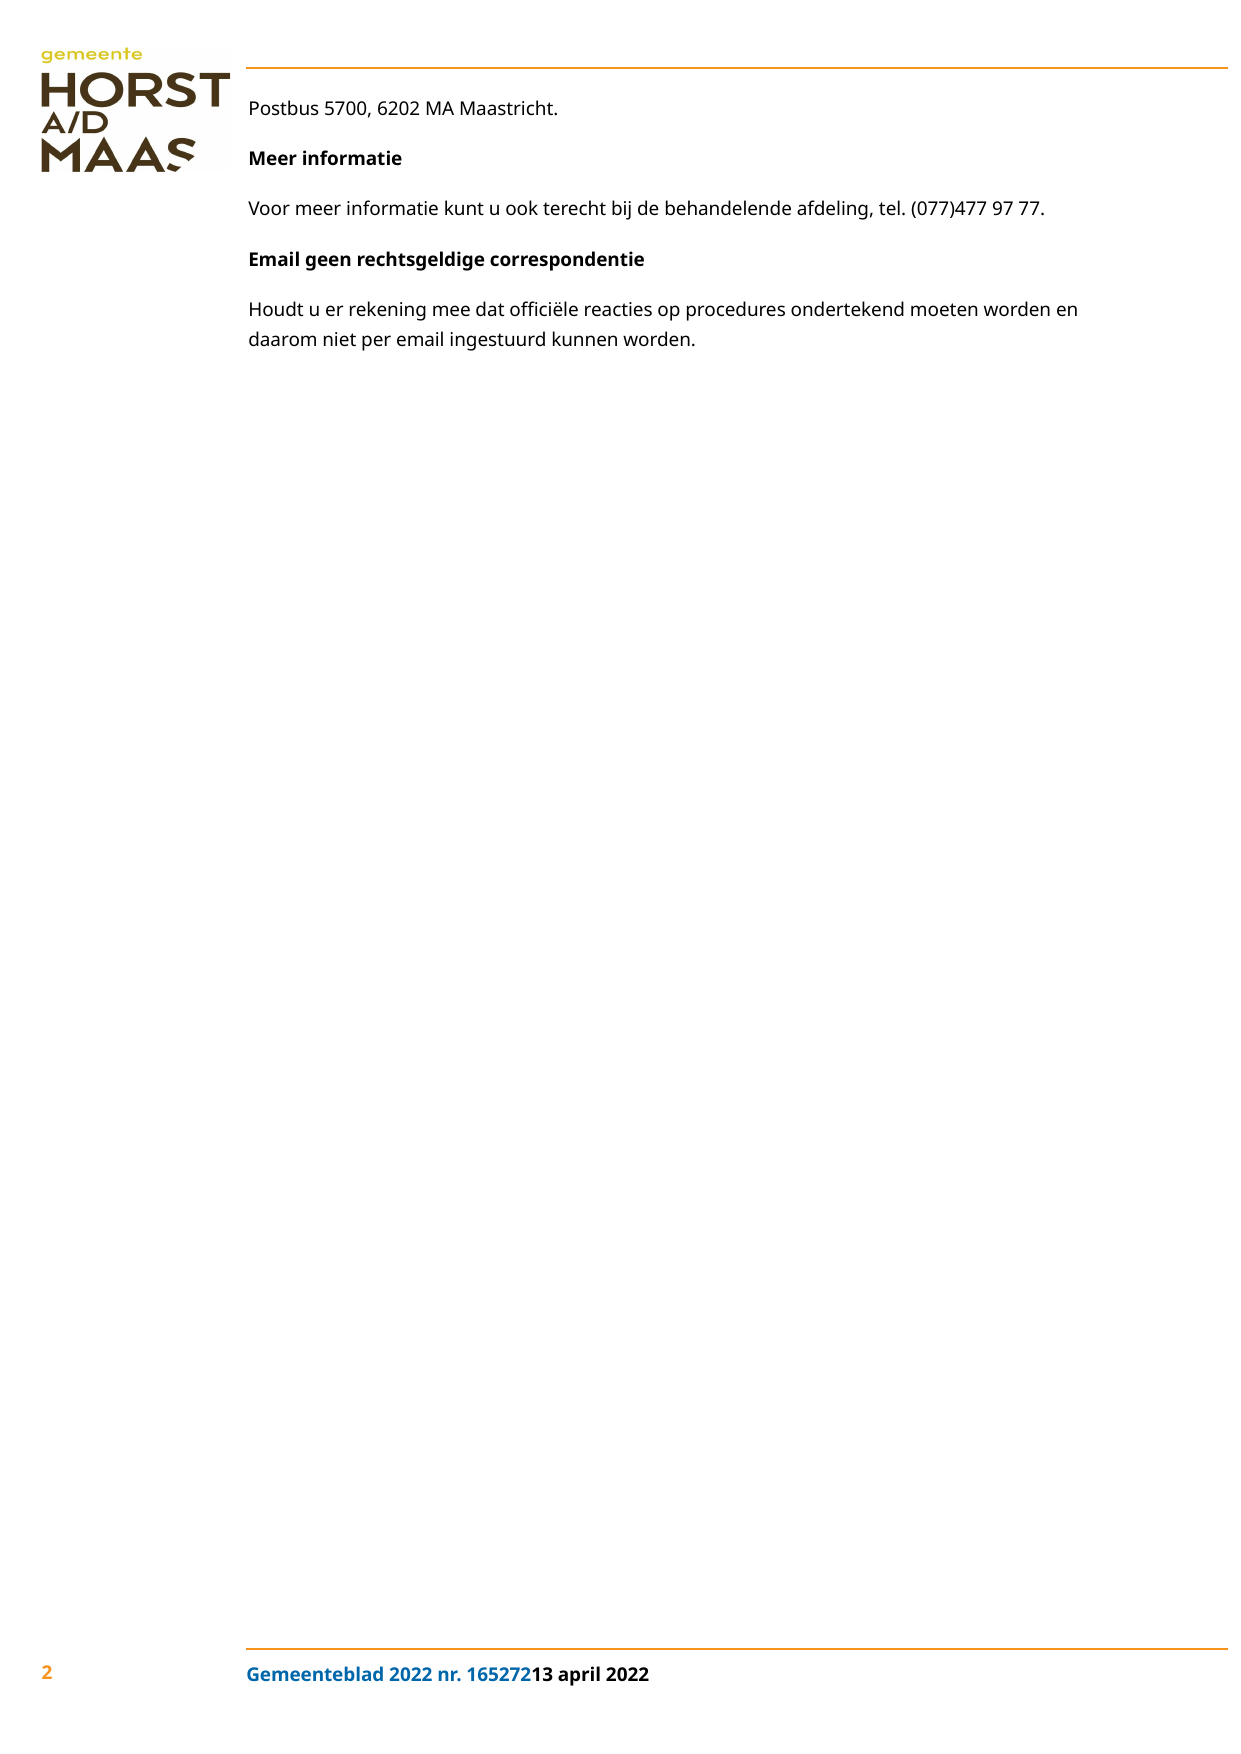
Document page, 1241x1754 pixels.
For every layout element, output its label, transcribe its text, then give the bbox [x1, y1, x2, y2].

text Houdt u er rekening mee dat officiële reacties op procedures ondertekend moeten worden en daarom niet per email ingestuurd kunnen worden. [248, 296, 1152, 352]
text Postbus 5700, 6202 MA Maastricht. [248, 95, 1152, 121]
text Voor meer informatie kunt u ook terecht bij de behandelende afdeling, tel. (077)477 97 77. [248, 196, 1152, 221]
text Meer informatie [248, 145, 1152, 171]
picture [41, 47, 231, 172]
text Email geen rechtsgeldige correspondentie [248, 246, 1152, 272]
